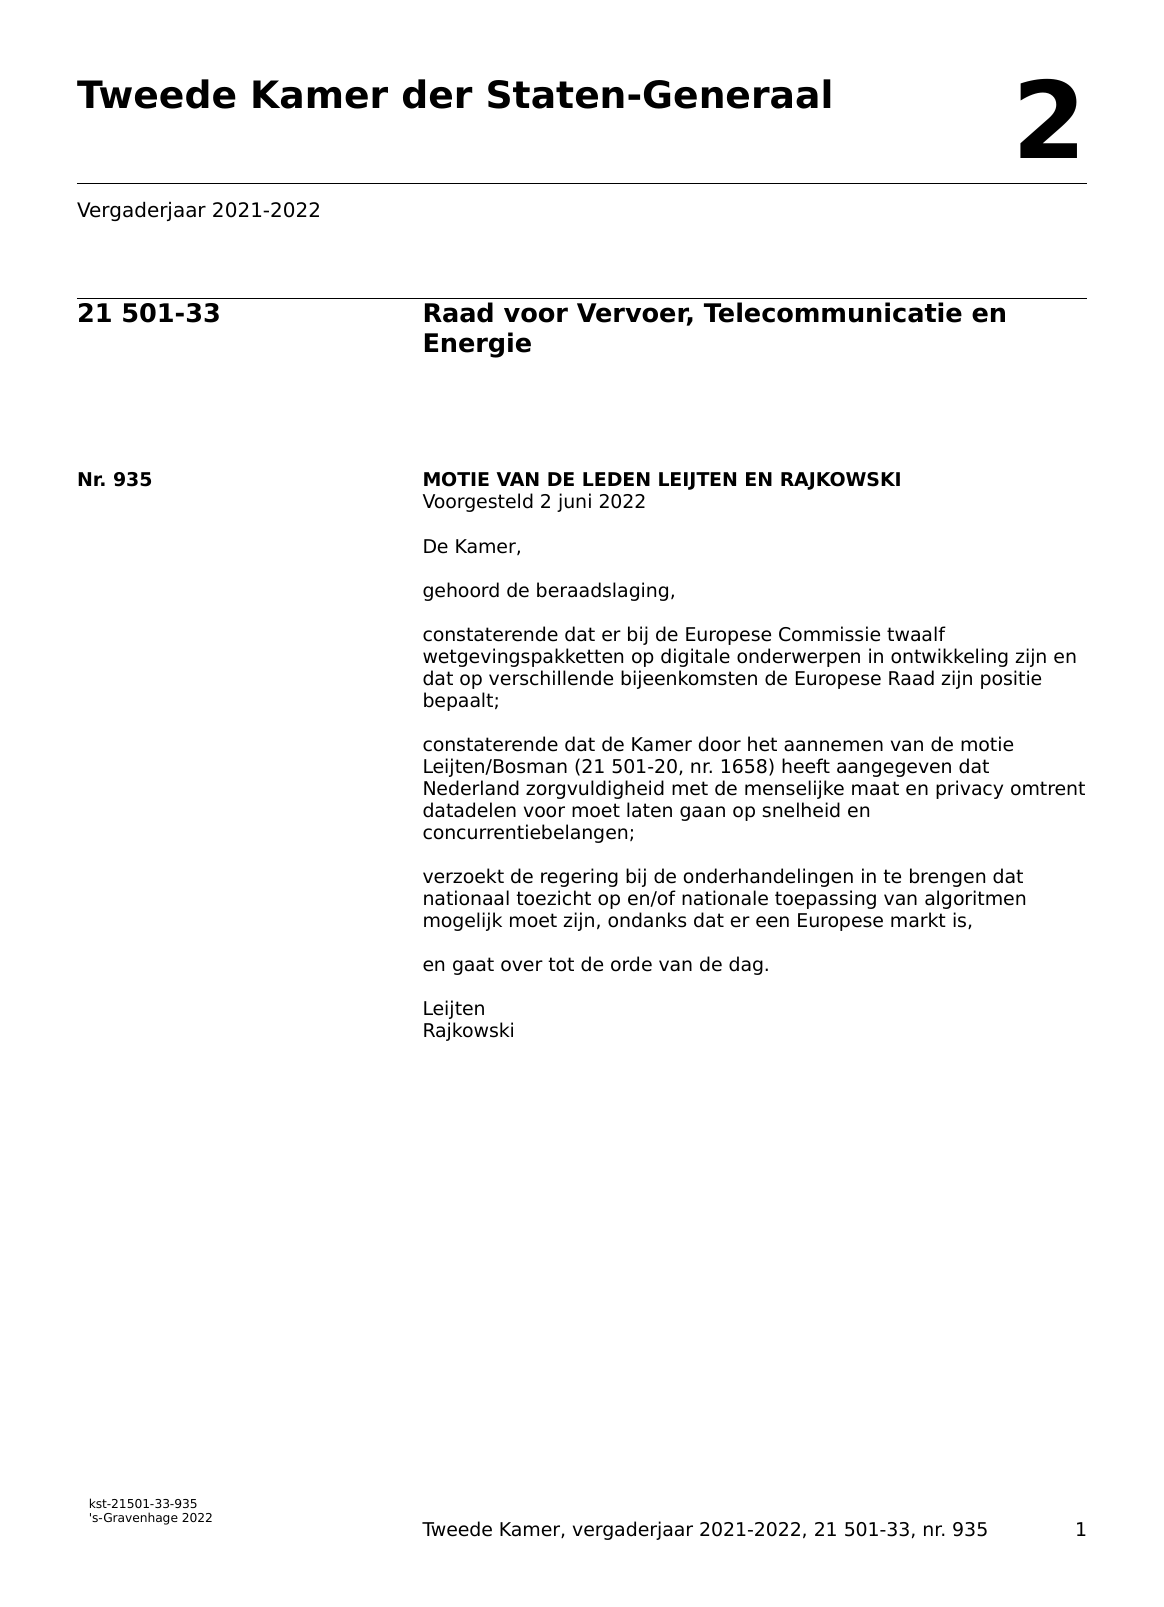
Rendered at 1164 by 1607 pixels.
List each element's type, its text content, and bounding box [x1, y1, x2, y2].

text verzoekt de regering bij de onderhandelingen in te brengen dat nationaal toezicht op en/of nationale toepassing van algoritmen mogelijk moet zijn, ondanks dat er een Europese markt is, [422, 866, 1087, 932]
text gehoord de beraadslaging, [422, 580, 1087, 602]
text De Kamer, [422, 536, 1087, 557]
table_header Tweede Kamer der Staten-Generaal [77, 59, 886, 183]
text kst-21501-33-935 [88, 1497, 323, 1511]
text en gaat over tot de orde van de dag. [422, 954, 1087, 976]
subtitle Nr. 935 MOTIE VAN DE LEDEN LEIJTEN EN RAJKOWSKI [77, 469, 1087, 491]
text Voorgesteld 2 juni 2022 [422, 491, 1087, 513]
text Rajkowski [422, 1020, 1087, 1042]
subtitle 21 501-33 Raad voor Vervoer, Telecommunicatie en Energie [77, 299, 1087, 358]
text 's-Gravenhage 2022 [88, 1511, 323, 1525]
text Leijten [422, 998, 1087, 1020]
table_header 2 [886, 59, 1087, 183]
text constaterende dat er bij de Europese Commissie twaalf wetgevingspakketten op digitale onderwerpen in ontwikkeling zijn en dat op verschillende bijeenkomsten de Europese Raad zijn positie bepaalt; [422, 624, 1087, 712]
text constaterende dat de Kamer door het aannemen van de motie Leijten/Bosman (21 501-20, nr. 1658) heeft aangegeven dat Nederland zorgvuldigheid met de menselijke maat en privacy omtrent datadelen voor moet laten gaan op snelheid en concurrentiebelangen; [422, 734, 1087, 844]
table_cell Vergaderjaar 2021-2022 [77, 184, 1087, 298]
